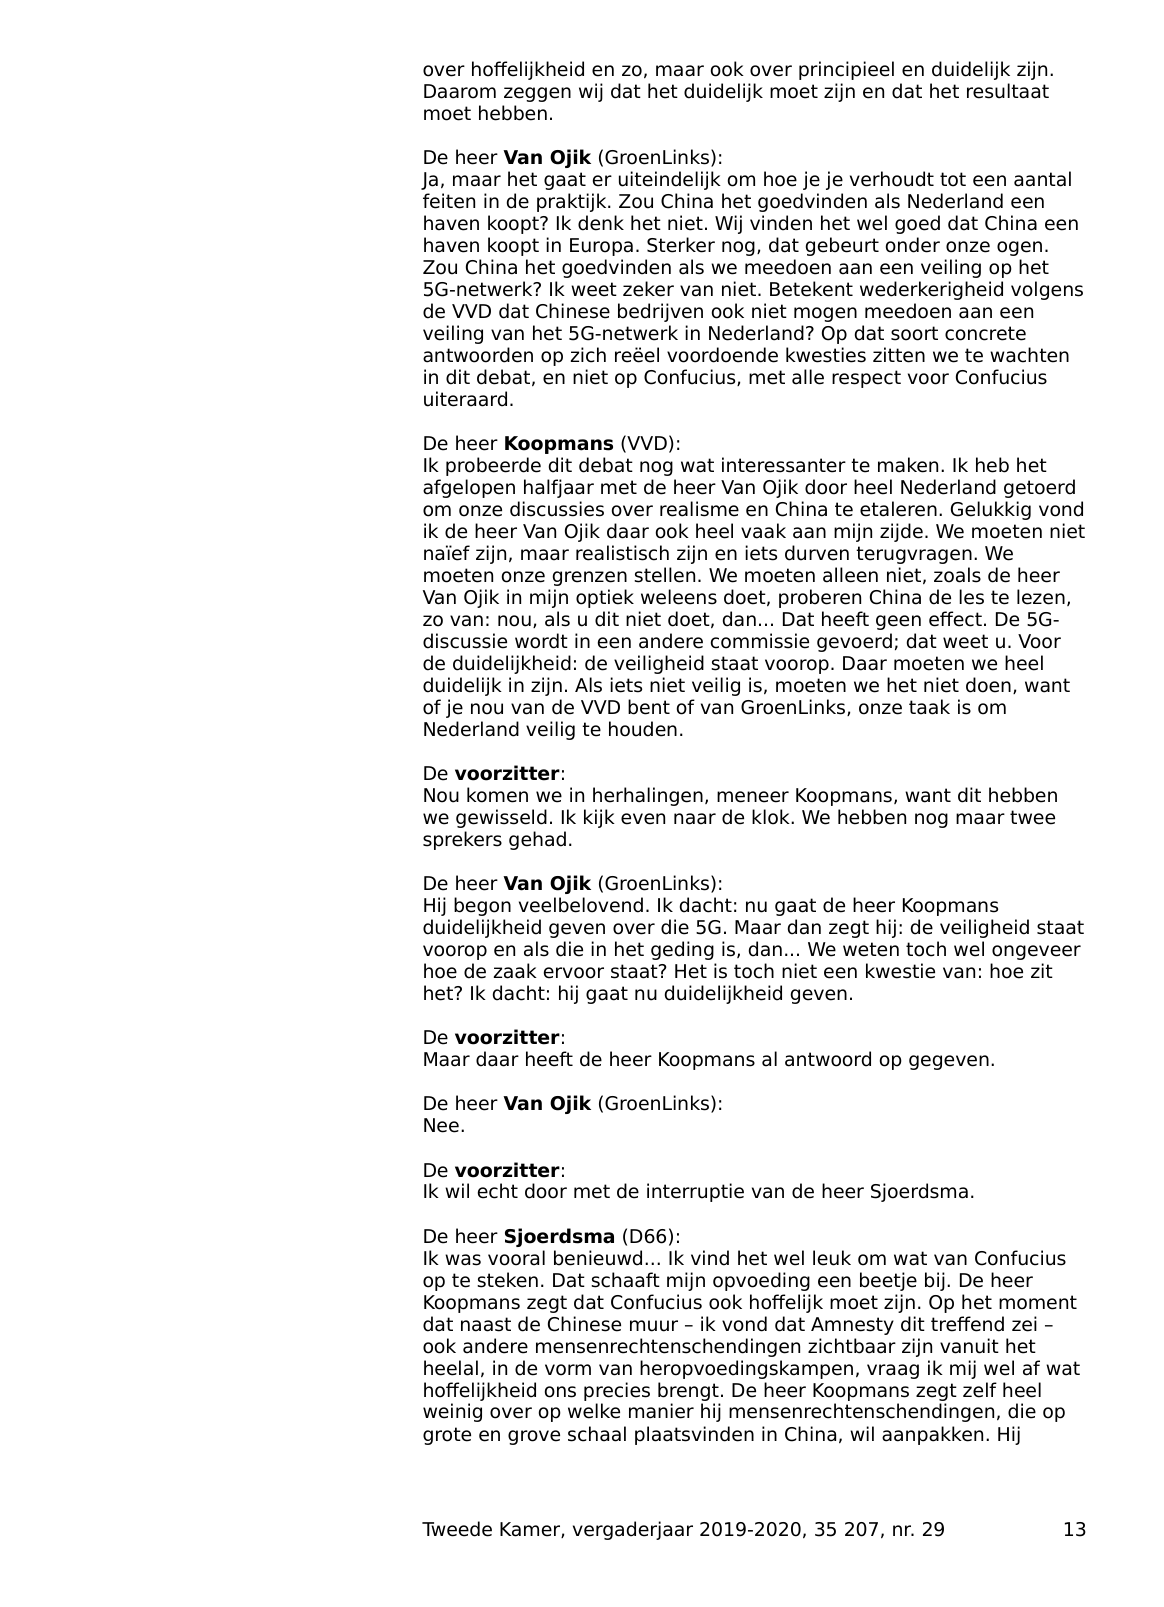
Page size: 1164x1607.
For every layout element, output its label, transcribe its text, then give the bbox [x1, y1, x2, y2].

text Ik wil echt door met de interruptie van de heer Sjoerdsma. [422, 1181, 1087, 1203]
text Nou komen we in herhalingen, meneer Koopmans, want dit hebben we gewisseld. Ik kijk even naar de klok. We hebben nog maar twee sprekers gehad. [422, 785, 1087, 851]
text De heer Koopmans (VVD): [422, 433, 1087, 455]
text De heer Van Ojik (GroenLinks): [422, 147, 1087, 169]
text Ja, maar het gaat er uiteindelijk om hoe je je verhoudt tot een aantal feiten in de praktijk. Zou China het goedvinden als Nederland een haven koopt? Ik denk het niet. Wij vinden het wel goed dat China een haven koopt in Europa. Sterker nog, dat gebeurt onder onze ogen. Zou China het goedvinden als we meedoen aan een veiling op het 5G-netwerk? Ik weet zeker van niet. Betekent wederkerigheid volgens de VVD dat Chinese bedrijven ook niet mogen meedoen aan een veiling van het 5G-netwerk in Nederland? Op dat soort concrete antwoorden op zich reëel voordoende kwesties zitten we te wachten in dit debat, en niet op Confucius, met alle respect voor Confucius uiteraard. [422, 169, 1087, 411]
text Ik was vooral benieuwd... Ik vind het wel leuk om wat van Confucius op te steken. Dat schaaft mijn opvoeding een beetje bij. De heer Koopmans zegt dat Confucius ook hoffelijk moet zijn. Op het moment dat naast de Chinese muur – ik vond dat Amnesty dit treffend zei – ook andere mensenrechtenschendingen zichtbaar zijn vanuit het heelal, in de vorm van heropvoedingskampen, vraag ik mij wel af wat hoffelijkheid ons precies brengt. De heer Koopmans zegt zelf heel weinig over op welke manier hij mensenrechtenschendingen, die op grote en grove schaal plaatsvinden in China, wil aanpakken. Hij [422, 1248, 1087, 1445]
text Maar daar heeft de heer Koopmans al antwoord op gegeven. [422, 1049, 1087, 1071]
text De voorzitter: [422, 763, 1087, 785]
text Ik probeerde dit debat nog wat interessanter te maken. Ik heb het afgelopen halfjaar met de heer Van Ojik door heel Nederland getoerd om onze discussies over realisme en China te etaleren. Gelukkig vond ik de heer Van Ojik daar ook heel vaak aan mijn zijde. We moeten niet naïef zijn, maar realistisch zijn en iets durven terugvragen. We moeten onze grenzen stellen. We moeten alleen niet, zoals de heer Van Ojik in mijn optiek weleens doet, proberen China de les te lezen, zo van: nou, als u dit niet doet, dan... Dat heeft geen effect. De 5G-discussie wordt in een andere commissie gevoerd; dat weet u. Voor de duidelijkheid: de veiligheid staat voorop. Daar moeten we heel duidelijk in zijn. Als iets niet veilig is, moeten we het niet doen, want of je nou van de VVD bent of van GroenLinks, onze taak is om Nederland veilig te houden. [422, 455, 1087, 741]
text over hoffelijkheid en zo, maar ook over principieel en duidelijk zijn. Daarom zeggen wij dat het duidelijk moet zijn en dat het resultaat moet hebben. [422, 59, 1087, 125]
text De voorzitter: [422, 1027, 1087, 1049]
text De heer Van Ojik (GroenLinks): [422, 1093, 1087, 1115]
text De heer Van Ojik (GroenLinks): [422, 873, 1087, 895]
text Nee. [422, 1115, 1087, 1137]
text Hij begon veelbelovend. Ik dacht: nu gaat de heer Koopmans duidelijkheid geven over die 5G. Maar dan zegt hij: de veiligheid staat voorop en als die in het geding is, dan... We weten toch wel ongeveer hoe de zaak ervoor staat? Het is toch niet een kwestie van: hoe zit het? Ik dacht: hij gaat nu duidelijkheid geven. [422, 895, 1087, 1005]
text De voorzitter: [422, 1159, 1087, 1181]
text De heer Sjoerdsma (D66): [422, 1226, 1087, 1248]
